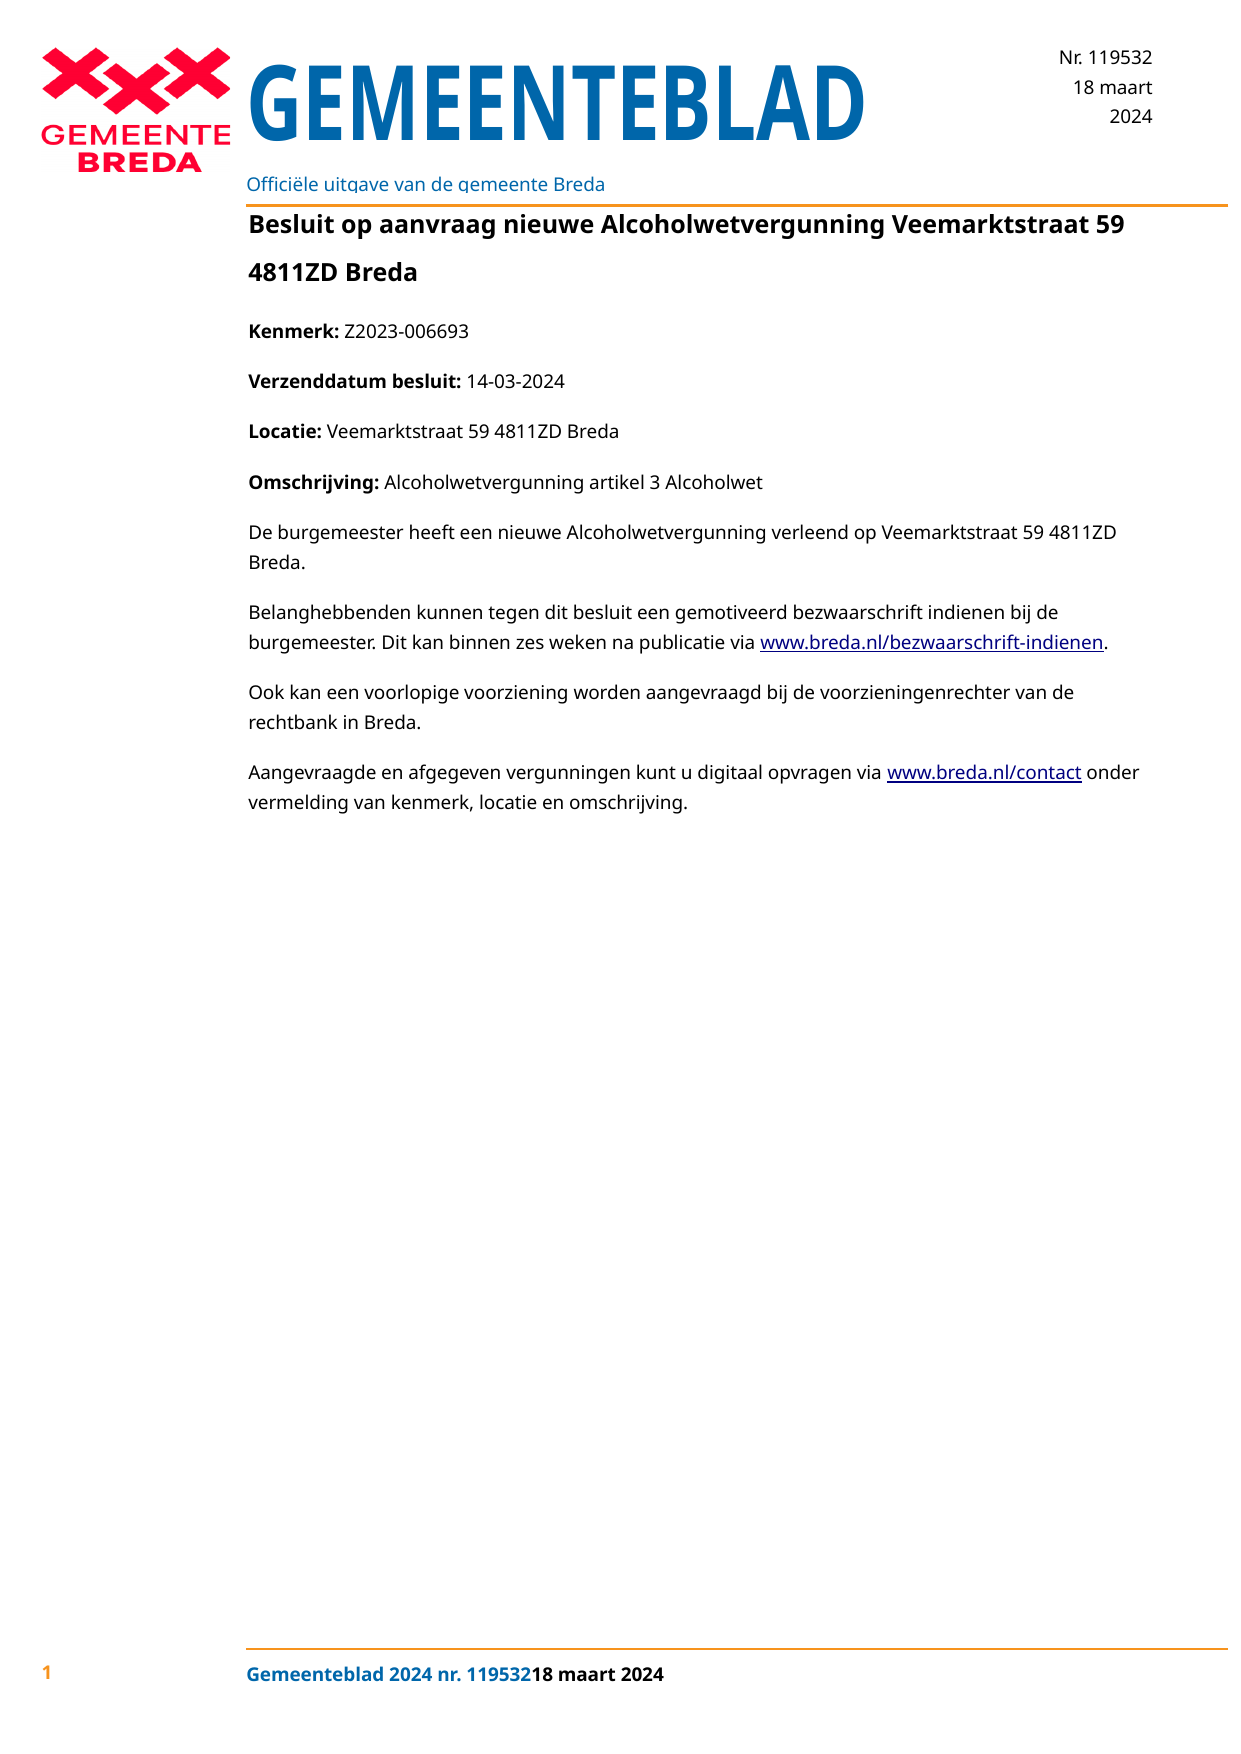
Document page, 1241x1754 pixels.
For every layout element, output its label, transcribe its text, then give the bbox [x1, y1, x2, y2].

text Besluit op aanvraag nieuwe Alcoholwetvergunning Veemarktstraat 59 4811ZD Breda [248, 207, 1152, 288]
text Belanghebbenden kunnen tegen dit besluit een gemotiveerd bezwaarschrift indienen bij de burgemeester. Dit kan binnen zes weken na publicatie via www.breda.nl/bezwaarschrift-indienen. [248, 599, 1152, 655]
text Kenmerk: Z2023-006693 [248, 318, 1152, 344]
text De burgemeester heeft een nieuwe Alcoholwetvergunning verleend op Veemarktstraat 59 4811ZD Breda. [248, 519, 1152, 575]
text Verzenddatum besluit: 14-03-2024 [248, 368, 1152, 394]
text Locatie: Veemarktstraat 59 4811ZD Breda [248, 419, 1152, 444]
text Aangevraagde en afgegeven vergunningen kunt u digitaal opvragen via www.breda.nl/contact onder vermelding van kenmerk, locatie en omschrijving. [248, 759, 1152, 815]
text Ook kan een voorlopige voorziening worden aangevraagd bij de voorzieningenrechter van de rechtbank in Breda. [248, 679, 1152, 735]
picture [41, 47, 231, 172]
text Omschrijving: Alcoholwetvergunning artikel 3 Alcoholwet [248, 469, 1152, 495]
